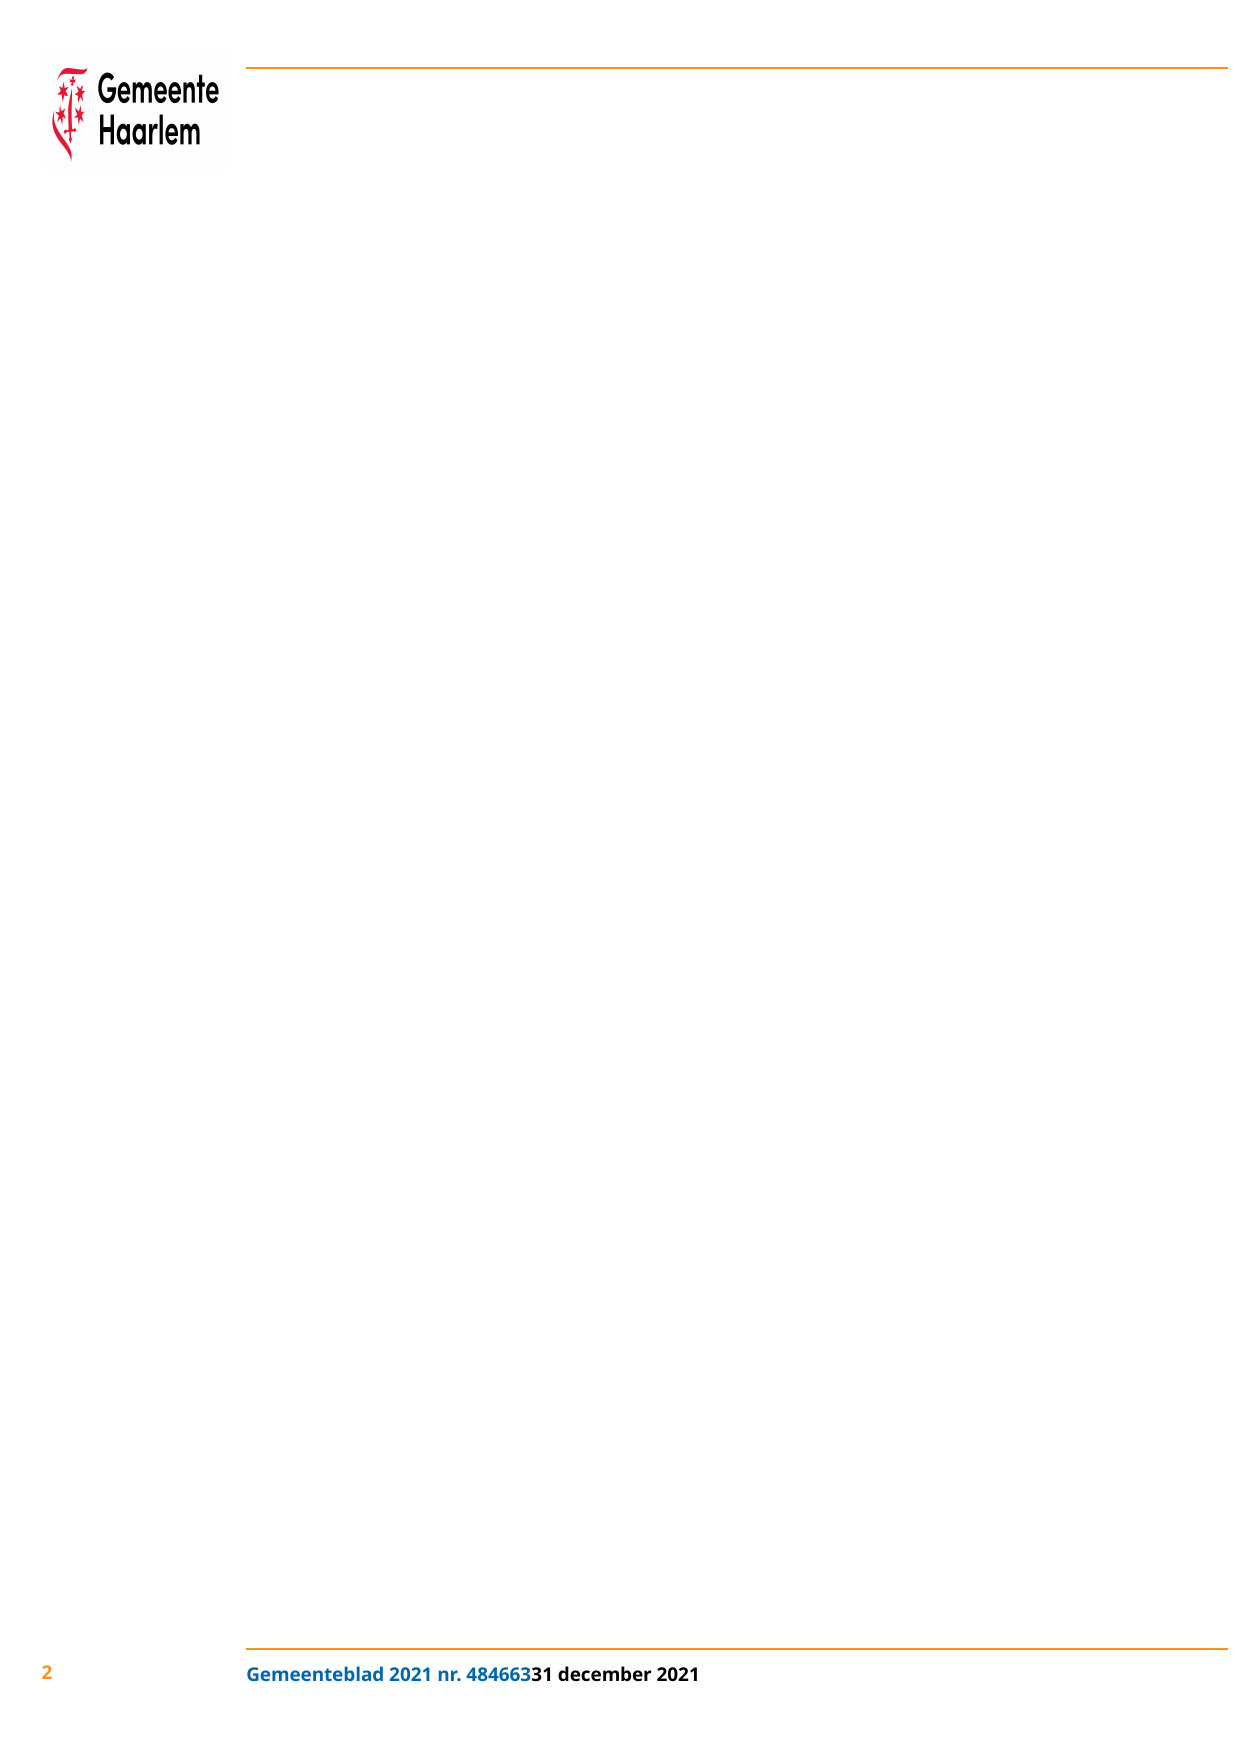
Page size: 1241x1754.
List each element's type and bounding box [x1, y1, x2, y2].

picture [41, 47, 231, 172]
